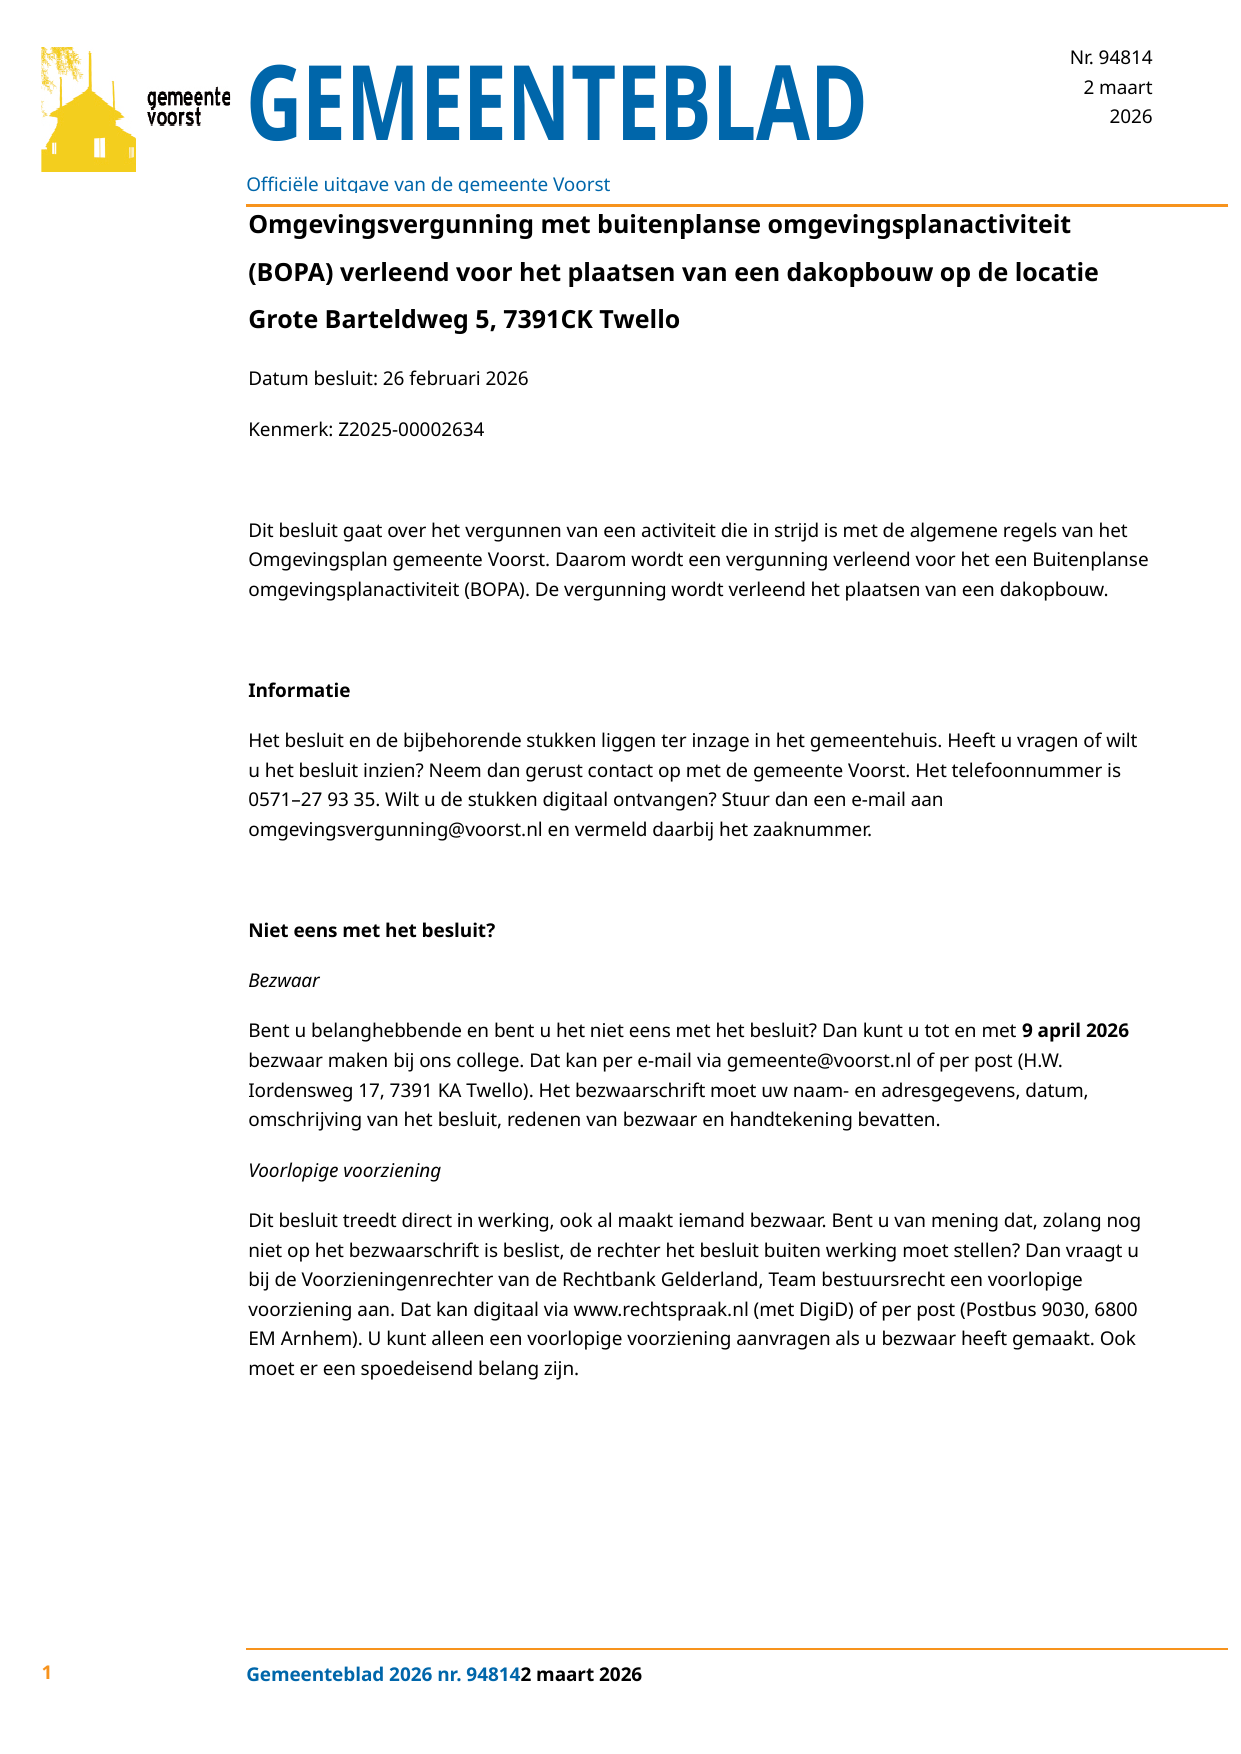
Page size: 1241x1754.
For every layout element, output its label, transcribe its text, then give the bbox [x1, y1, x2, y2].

text Datum besluit: 26 februari 2026 [248, 366, 1152, 391]
text Niet eens met het besluit? [248, 917, 1152, 942]
text Bezwaar [248, 967, 1152, 993]
text Informatie [248, 677, 1152, 702]
text Kenmerk: Z2025-00002634 [248, 416, 1152, 442]
picture [41, 47, 231, 172]
text Dit besluit treedt direct in werking, ook al maakt iemand bezwaar. Bent u van mening dat, zolang nog niet op het bezwaarschrift is beslist, de rechter het besluit buiten werking moet stellen? Dan vraagt u bij de Voorzieningenrechter van de Rechtbank Gelderland, Team bestuursrecht een voorlopige voorziening aan. Dat kan digitaal via www.rechtspraak.nl (met DigiD) of per post (Postbus 9030, 6800 EM Arnhem). U kunt alleen een voorlopige voorziening aanvragen als u bezwaar heeft gemaakt. Ook moet er een spoedeisend belang zijn. [248, 1207, 1152, 1381]
text Dit besluit gaat over het vergunnen van een activiteit die in strijd is met de algemene regels van het Omgevingsplan gemeente Voorst. Daarom wordt een vergunning verleend voor het een Buitenplanse omgevingsplanactiviteit (BOPA). De vergunning wordt verleend het plaatsen van een dakopbouw. [248, 517, 1152, 602]
text Omgevingsvergunning met buitenplanse omgevingsplanactiviteit (BOPA) verleend voor het plaatsen van een dakopbouw op de locatie Grote Barteldweg 5, 7391CK Twello [248, 207, 1152, 336]
text Voorlopige voorziening [248, 1157, 1152, 1182]
text Het besluit en de bijbehorende stukken liggen ter inzage in het gemeentehuis. Heeft u vragen of wilt u het besluit inzien? Neem dan gerust contact op met de gemeente Voorst. Het telefoonnummer is 0571–27 93 35. Wilt u de stukken digitaal ontvangen? Stuur dan een e-mail aan omgevingsvergunning@voorst.nl en vermeld daarbij het zaaknummer. [248, 727, 1152, 842]
text Bent u belanghebbende en bent u het niet eens met het besluit? Dan kunt u tot en met 9 april 2026 bezwaar maken bij ons college. Dat kan per e-mail via gemeente@voorst.nl of per post (H.W. Iordensweg 17, 7391 KA Twello). Het bezwaarschrift moet uw naam- en adresgegevens, datum, omschrijving van het besluit, redenen van bezwaar en handtekening bevatten. [248, 1018, 1152, 1132]
